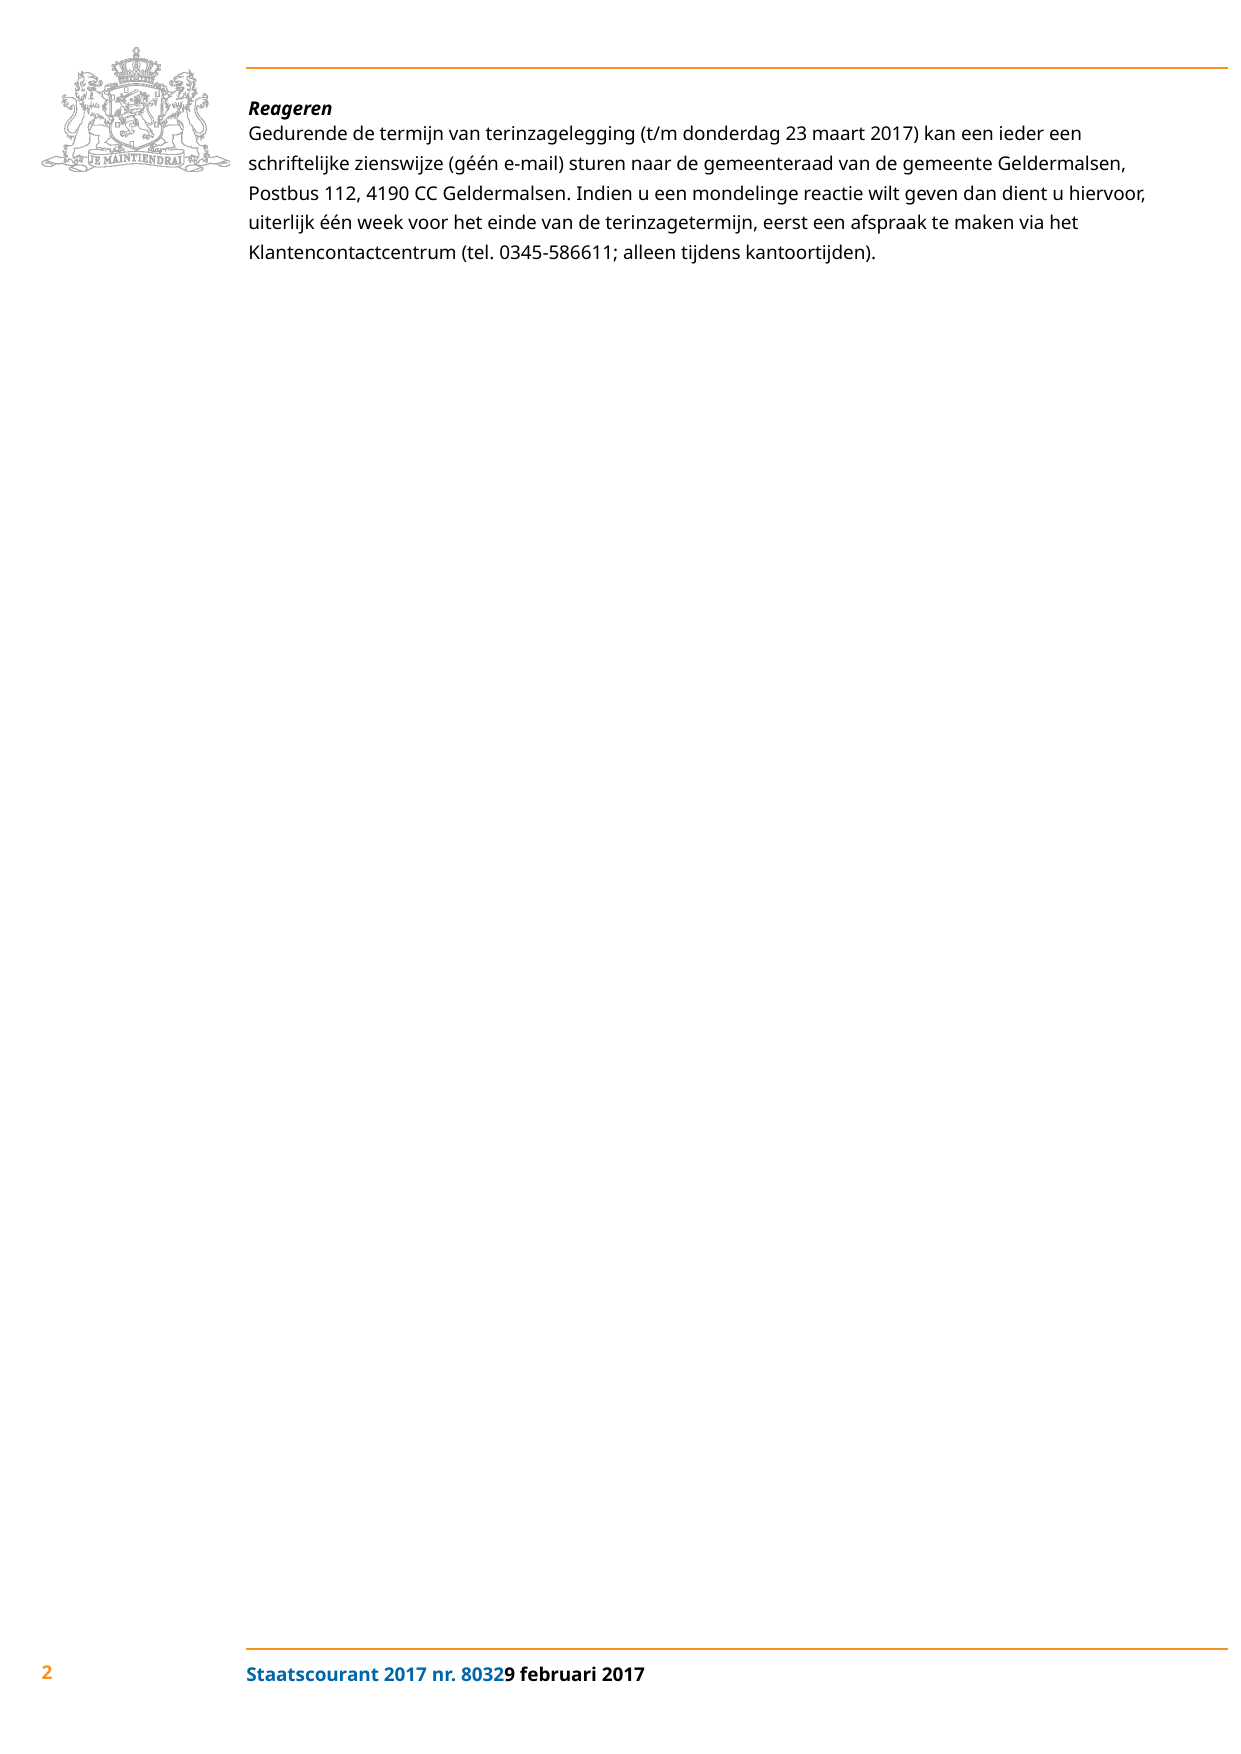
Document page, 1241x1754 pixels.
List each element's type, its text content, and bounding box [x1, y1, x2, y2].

picture [41, 47, 231, 172]
text Gedurende de termijn van terinzagelegging (t/m donderdag 23 maart 2017) kan een ieder een schriftelijke zienswijze (géén e-mail) sturen naar de gemeenteraad van de gemeente Geldermalsen, Postbus 112, 4190 CC Geldermalsen. Indien u een mondelinge reactie wilt geven dan dient u hiervoor, uiterlijk één week voor het einde van de terinzagetermijn, eerst een afspraak te maken via het Klantencontactcentrum (tel. 0345-586611; alleen tijdens kantoortijden). [248, 121, 1152, 264]
text Reageren [248, 95, 1152, 121]
